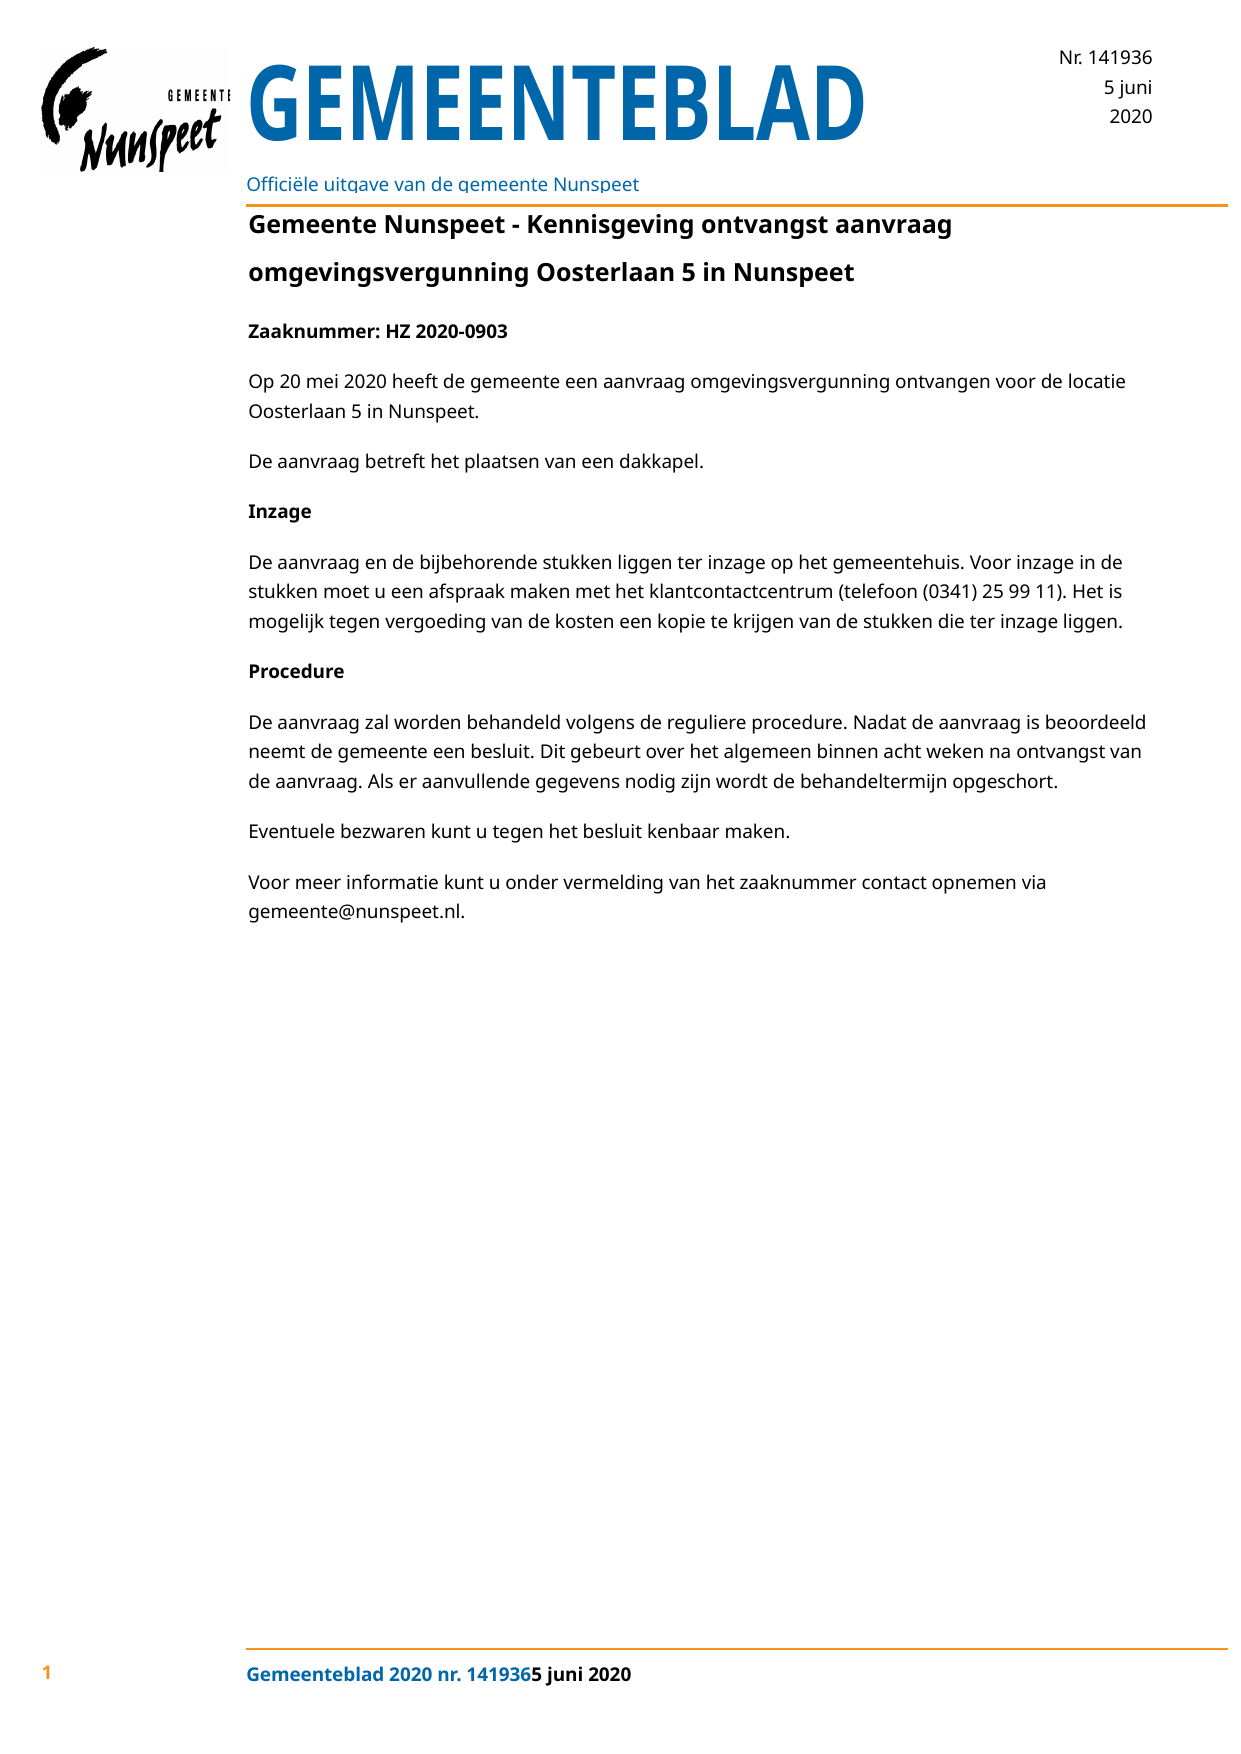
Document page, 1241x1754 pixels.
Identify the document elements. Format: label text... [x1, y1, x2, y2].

text Eventuele bezwaren kunt u tegen het besluit kenbaar maken. [248, 819, 1152, 844]
text Voor meer informatie kunt u onder vermelding van het zaaknummer contact opnemen via gemeente@nunspeet.nl. [248, 869, 1152, 924]
text Inzage [248, 499, 1152, 524]
text Op 20 mei 2020 heeft de gemeente een aanvraag omgevingsvergunning ontvangen voor de locatie Oosterlaan 5 in Nunspeet. [248, 368, 1152, 424]
picture [41, 47, 231, 172]
text De aanvraag betreft het plaatsen van een dakkapel. [248, 448, 1152, 474]
text Zaaknummer: HZ 2020-0903 [248, 318, 1152, 344]
text Gemeente Nunspeet - Kennisgeving ontvangst aanvraag omgevingsvergunning Oosterlaan 5 in Nunspeet [248, 207, 1152, 288]
text De aanvraag zal worden behandeld volgens de reguliere procedure. Nadat de aanvraag is beoordeeld neemt de gemeente een besluit. Dit gebeurt over het algemeen binnen acht weken na ontvangst van de aanvraag. Als er aanvullende gegevens nodig zijn wordt de behandeltermijn opgeschort. [248, 709, 1152, 794]
text De aanvraag en de bijbehorende stukken liggen ter inzage op het gemeentehuis. Voor inzage in de stukken moet u een afspraak maken met het klantcontactcentrum (telefoon (0341) 25 99 11). Het is mogelijk tegen vergoeding van de kosten een kopie te krijgen van de stukken die ter inzage liggen. [248, 549, 1152, 634]
text Procedure [248, 659, 1152, 684]
